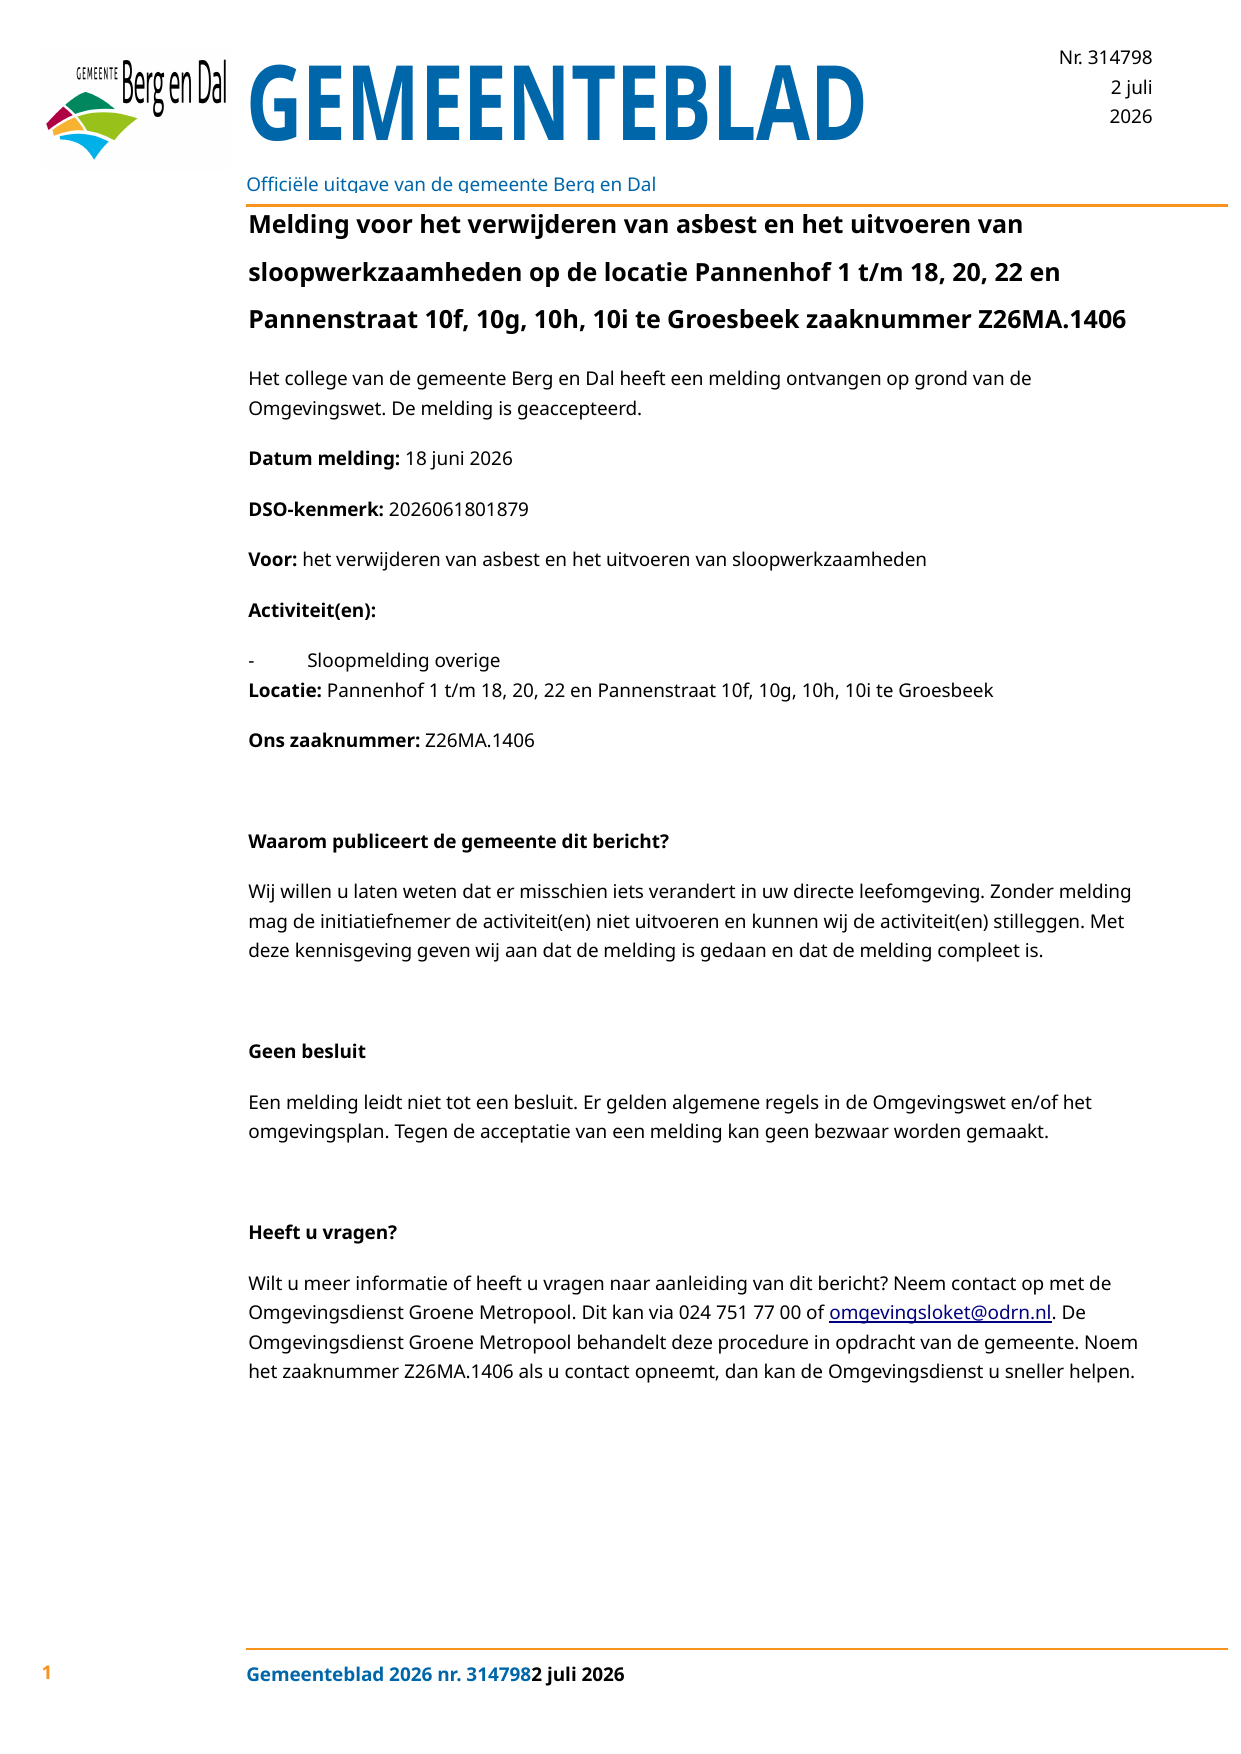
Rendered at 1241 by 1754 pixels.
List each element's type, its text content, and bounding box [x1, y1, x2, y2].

list Sloopmelding overige [248, 647, 1152, 673]
text Ons zaaknummer: Z26MA.1406 [248, 727, 1152, 753]
text Locatie: Pannenhof 1 t/m 18, 20, 22 en Pannenstraat 10f, 10g, 10h, 10i te Groesbeek [248, 677, 1152, 702]
text DSO-kenmerk: 2026061801879 [248, 496, 1152, 522]
text Heeft u vragen? [248, 1219, 1152, 1245]
text Waarom publiceert de gemeente dit bericht? [248, 828, 1152, 854]
picture [41, 47, 231, 172]
text Het college van de gemeente Berg en Dal heeft een melding ontvangen op grond van de Omgevingswet. De melding is geaccepteerd. [248, 366, 1152, 421]
text Datum melding: 18 juni 2026 [248, 446, 1152, 471]
text Voor: het verwijderen van asbest en het uitvoeren van sloopwerkzaamheden [248, 546, 1152, 572]
text Een melding leidt niet tot een besluit. Er gelden algemene regels in de Omgevingswet en/of het omgevingsplan. Tegen de acceptatie van een melding kan geen bezwaar worden gemaakt. [248, 1089, 1152, 1144]
text Wij willen u laten weten dat er misschien iets verandert in uw directe leefomgeving. Zonder melding mag de initiatiefnemer de activiteit(en) niet uitvoeren en kunnen wij de activiteit(en) stilleggen. Met deze kennisgeving geven wij aan dat de melding is gedaan en dat de melding compleet is. [248, 878, 1152, 963]
text Geen besluit [248, 1038, 1152, 1064]
text Activiteit(en): [248, 597, 1152, 622]
text Melding voor het verwijderen van asbest en het uitvoeren van sloopwerkzaamheden op de locatie Pannenhof 1 t/m 18, 20, 22 en Pannenstraat 10f, 10g, 10h, 10i te Groesbeek zaaknummer Z26MA.1406 [248, 207, 1152, 336]
text Wilt u meer informatie of heeft u vragen naar aanleiding van dit bericht? Neem contact op met de Omgevingsdienst Groene Metropool. Dit kan via 024 751 77 00 of omgevingsloket@odrn.nl. De Omgevingsdienst Groene Metropool behandelt deze procedure in opdracht van de gemeente. Noem het zaaknummer Z26MA.1406 als u contact opneemt, dan kan de Omgevingsdienst u sneller helpen. [248, 1270, 1152, 1384]
